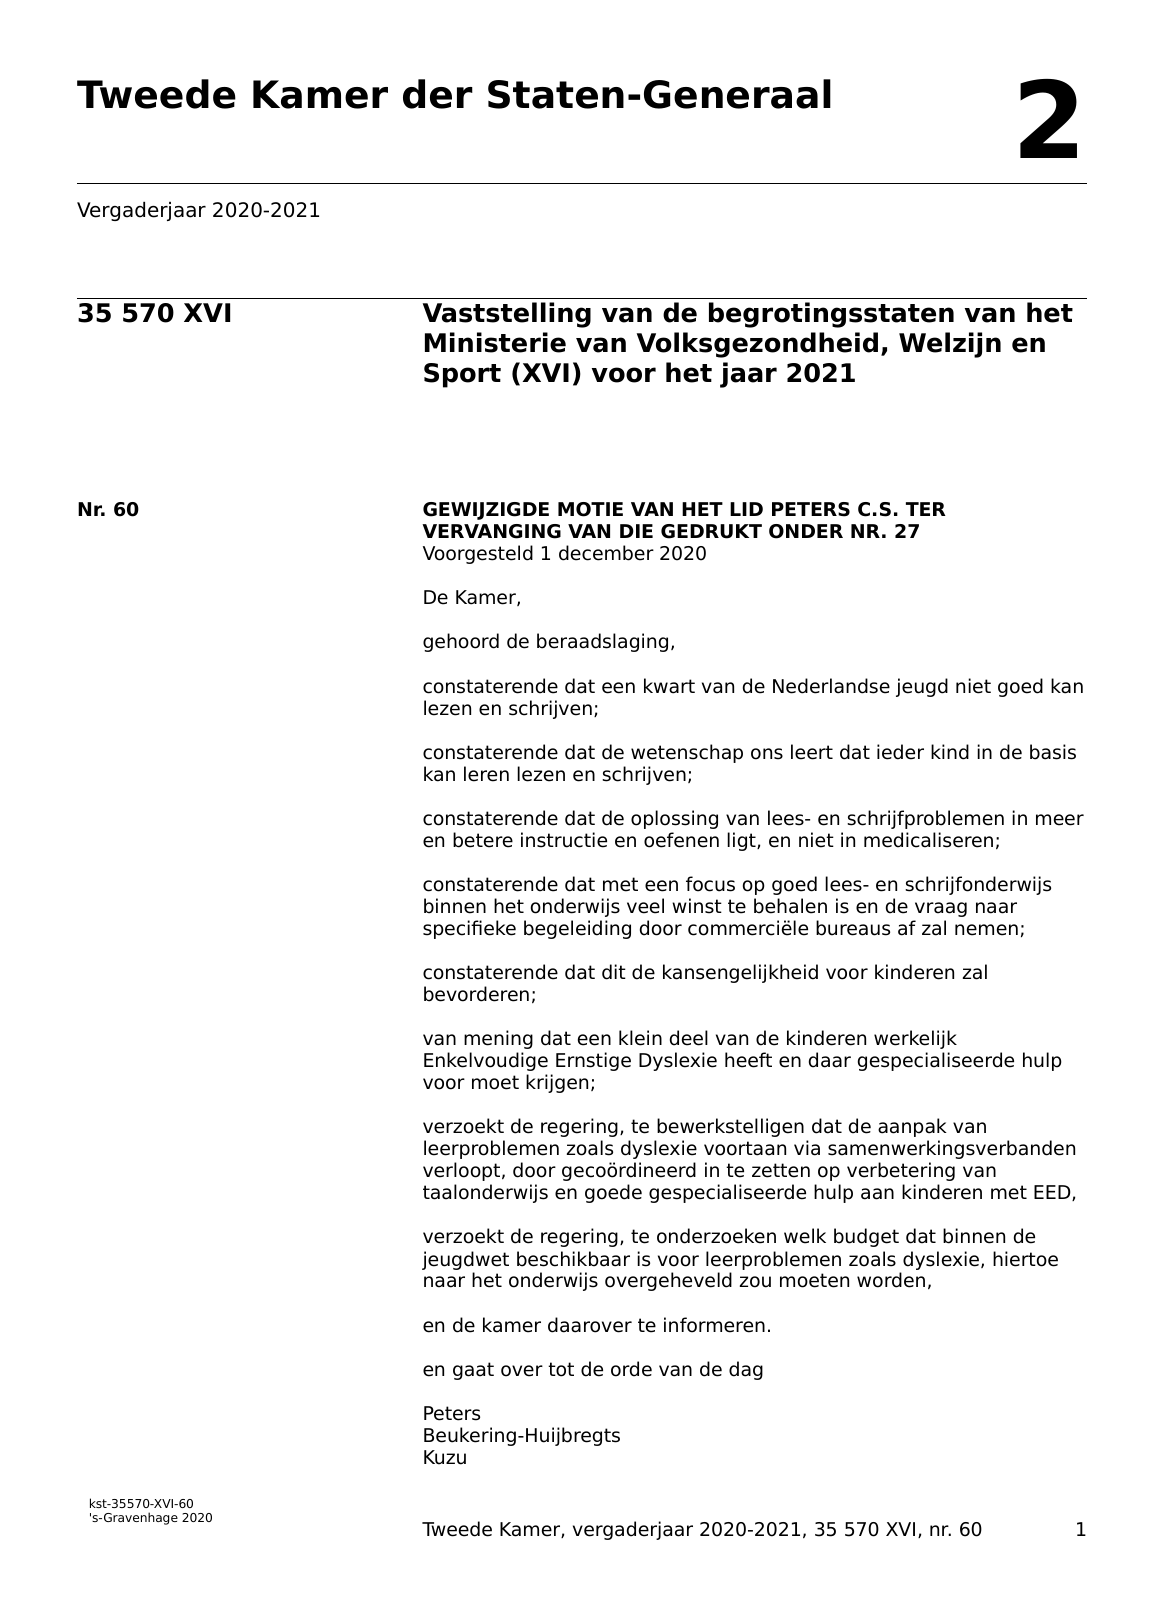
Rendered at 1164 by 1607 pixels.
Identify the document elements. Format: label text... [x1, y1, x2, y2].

text van mening dat een klein deel van de kinderen werkelijk Enkelvoudige Ernstige Dyslexie heeft en daar gespecialiseerde hulp voor moet krijgen; [422, 1028, 1087, 1094]
text Peters [422, 1403, 1087, 1425]
text kst-35570-XVI-60 [88, 1497, 323, 1511]
text 's-Gravenhage 2020 [88, 1511, 323, 1525]
table_header 2 [886, 59, 1087, 183]
text Kuzu [422, 1447, 1087, 1469]
subtitle Nr. 60 GEWIJZIGDE MOTIE VAN HET LID PETERS C.S. TER VERVANGING VAN DIE GEDRUKT ONDER NR. 27 [77, 499, 1087, 543]
text verzoekt de regering, te bewerkstelligen dat de aanpak van leerproblemen zoals dyslexie voortaan via samenwerkingsverbanden verloopt, door gecoördineerd in te zetten op verbetering van taalonderwijs en goede gespecialiseerde hulp aan kinderen met EED, [422, 1116, 1087, 1204]
text constaterende dat de wetenschap ons leert dat ieder kind in de basis kan leren lezen en schrijven; [422, 742, 1087, 786]
text en de kamer daarover te informeren. [422, 1314, 1087, 1337]
table_header Tweede Kamer der Staten-Generaal [77, 59, 886, 183]
text De Kamer, [422, 587, 1087, 609]
text Beukering-Huijbregts [422, 1425, 1087, 1447]
text constaterende dat dit de kansengelijkheid voor kinderen zal bevorderen; [422, 962, 1087, 1006]
text constaterende dat met een focus op goed lees- en schrijfonderwijs binnen het onderwijs veel winst te behalen is en de vraag naar specifieke begeleiding door commerciële bureaus af zal nemen; [422, 874, 1087, 940]
subtitle 35 570 XVI Vaststelling van de begrotingsstaten van het Ministerie van Volksgezondheid, Welzijn en Sport (XVI) voor het jaar 2021 [77, 299, 1087, 388]
text en gaat over tot de orde van de dag [422, 1359, 1087, 1381]
text constaterende dat de oplossing van lees- en schrijfproblemen in meer en betere instructie en oefenen ligt, en niet in medicaliseren; [422, 808, 1087, 852]
text constaterende dat een kwart van de Nederlandse jeugd niet goed kan lezen en schrijven; [422, 676, 1087, 719]
text Voorgesteld 1 december 2020 [422, 543, 1087, 565]
text verzoekt de regering, te onderzoeken welk budget dat binnen de jeugdwet beschikbaar is voor leerproblemen zoals dyslexie, hiertoe naar het onderwijs overgeheveld zou moeten worden, [422, 1226, 1087, 1292]
text gehoord de beraadslaging, [422, 631, 1087, 653]
table_cell Vergaderjaar 2020-2021 [77, 184, 1087, 298]
